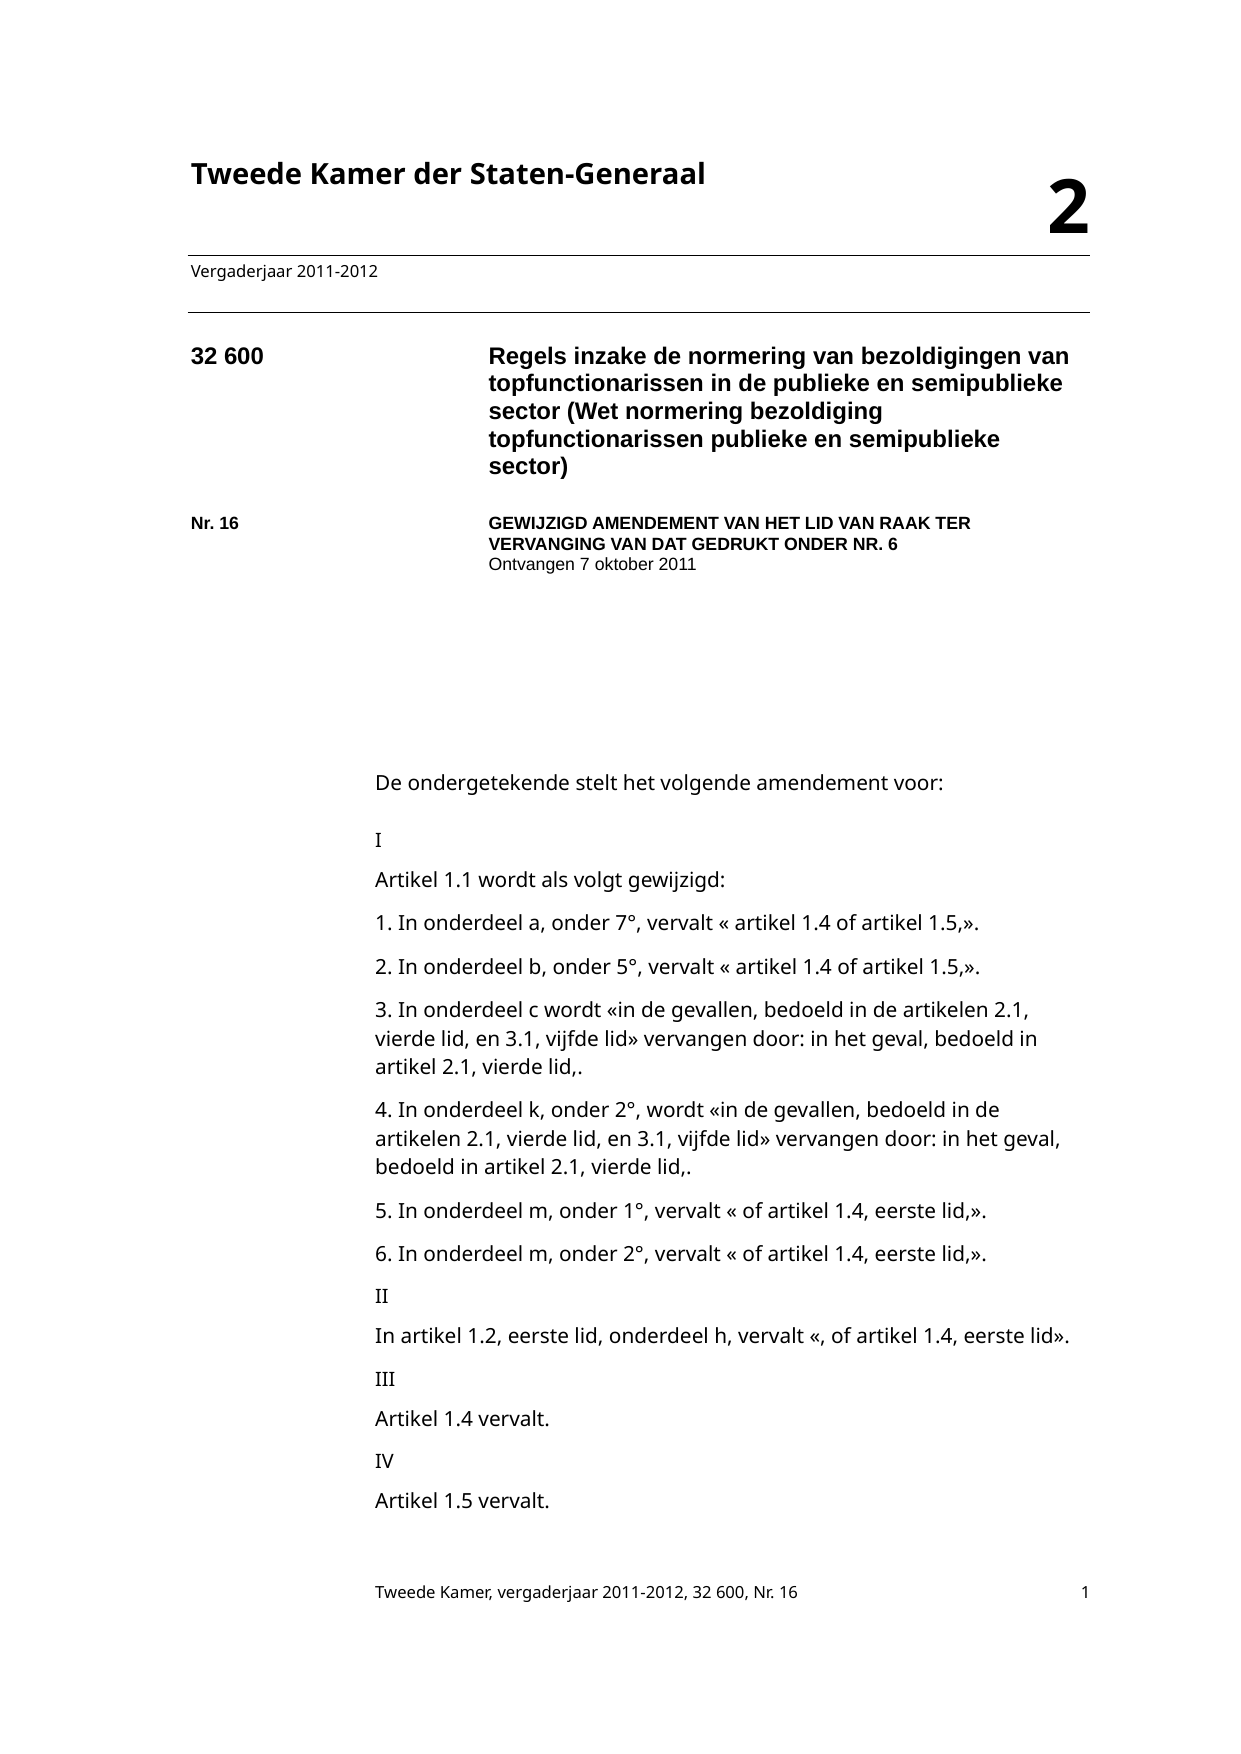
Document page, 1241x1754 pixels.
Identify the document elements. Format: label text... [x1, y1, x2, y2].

table_cell Vergaderjaar 2011-2012 [188, 256, 485, 312]
text I [375, 826, 1090, 853]
table_cell GEWIJZIGD AMENDEMENT VAN HET LID VAN RAAK TER VERVANGING VAN DAT GEDRUKT ONDER NR. 6 Ontvangen 7 oktober 2011 [485, 510, 1090, 649]
text 6. In onderdeel m, onder 2°, vervalt « of artikel 1.4, eerste lid,». [375, 1239, 1090, 1268]
table_cell Nr. 16 [188, 510, 485, 649]
text De ondergetekende stelt het volgende amendement voor: [375, 768, 1090, 796]
table_cell [485, 313, 1090, 339]
text In artikel 1.2, eerste lid, onderdeel h, vervalt «, of artikel 1.4, eerste lid». [375, 1321, 1090, 1350]
table_cell [188, 313, 485, 339]
table_header Tweede Kamer der Staten-Generaal [188, 150, 909, 255]
text Artikel 1.1 wordt als volgt gewijzigd: [375, 865, 1090, 893]
text Artikel 1.5 vervalt. [375, 1486, 1090, 1514]
table_header 2 [910, 150, 1090, 255]
table_cell 32 600 [188, 339, 485, 510]
text IV [375, 1447, 1090, 1474]
text 3. In onderdeel c wordt «in de gevallen, bedoeld in de artikelen 2.1, vierde lid, en 3.1, vijfde lid» vervangen door: in het geval, bedoeld in artikel 2.1, vierde lid,. [375, 995, 1090, 1081]
text II [375, 1283, 1090, 1310]
text 5. In onderdeel m, onder 1°, vervalt « of artikel 1.4, eerste lid,». [375, 1196, 1090, 1224]
text 4. In onderdeel k, onder 2°, wordt «in de gevallen, bedoeld in de artikelen 2.1, vierde lid, en 3.1, vijfde lid» vervangen door: in het geval, bedoeld in artikel 2.1, vierde lid,. [375, 1096, 1090, 1181]
text 2. In onderdeel b, onder 5°, vervalt « artikel 1.4 of artikel 1.5,». [375, 952, 1090, 980]
text III [375, 1365, 1090, 1392]
table_cell [485, 256, 1090, 312]
table_cell Regels inzake de normering van bezoldigingen van topfunctionarissen in de publieke en semipublieke sector (Wet normering bezoldiging topfunctionarissen publieke en semipublieke sector) [485, 339, 1090, 510]
text 1. In onderdeel a, onder 7°, vervalt « artikel 1.4 of artikel 1.5,». [375, 908, 1090, 937]
text Artikel 1.4 vervalt. [375, 1404, 1090, 1432]
